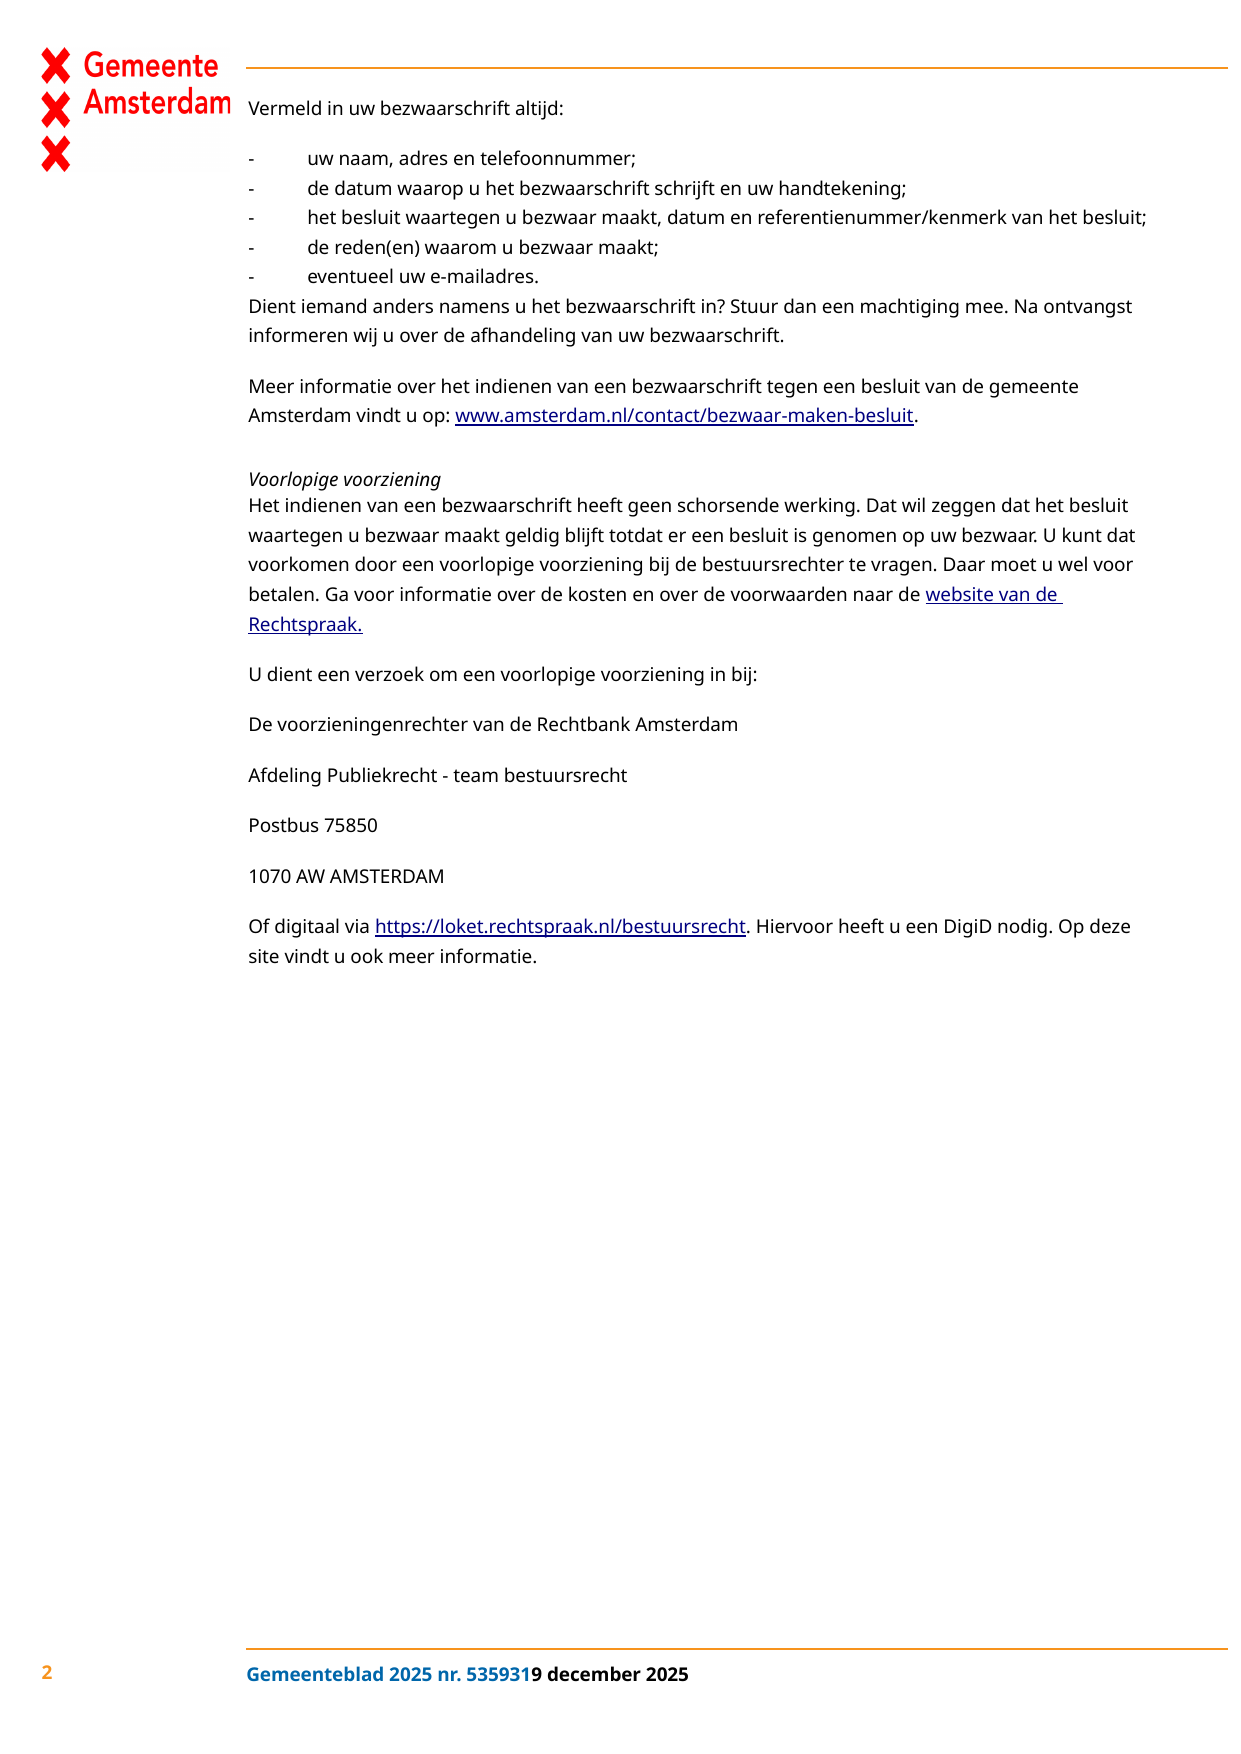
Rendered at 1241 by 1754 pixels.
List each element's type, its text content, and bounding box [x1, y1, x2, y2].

picture [41, 47, 231, 172]
text Meer informatie over het indienen van een bezwaarschrift tegen een besluit van de gemeente Amsterdam vindt u op: www.amsterdam.nl/contact/bezwaar-maken-besluit. [248, 373, 1152, 428]
text Het indienen van een bezwaarschrift heeft geen schorsende werking. Dat wil zeggen dat het besluit waartegen u bezwaar maakt geldig blijft totdat er een besluit is genomen op uw bezwaar. U kunt dat voorkomen door een voorlopige voorziening bij de bestuursrechter te vragen. Daar moet u wel voor betalen. Ga voor informatie over de kosten en over de voorwaarden naar de website van de Rechtspraak. [248, 492, 1152, 636]
list het besluit waartegen u bezwaar maakt, datum en referentienummer/kenmerk van het besluit; [248, 204, 1152, 230]
text De voorzieningenrechter van de Rechtbank Amsterdam [248, 712, 1152, 737]
list de datum waarop u het bezwaarschrift schrijft en uw handtekening; [248, 175, 1152, 201]
text Voorlopige voorziening [248, 467, 1152, 492]
text Postbus 75850 [248, 812, 1152, 838]
list uw naam, adres en telefoonnummer; [248, 145, 1152, 171]
text U dient een verzoek om een voorlopige voorziening in bij: [248, 661, 1152, 687]
list eventueel uw e-mailadres. [248, 263, 1152, 289]
text 1070 AW AMSTERDAM [248, 863, 1152, 888]
text Vermeld in uw bezwaarschrift altijd: [248, 95, 1152, 121]
text Of digitaal via https://loket.rechtspraak.nl/bestuursrecht. Hiervoor heeft u een DigiD nodig. Op deze site vindt u ook meer informatie. [248, 913, 1152, 968]
text Dient iemand anders namens u het bezwaarschrift in? Stuur dan een machtiging mee. Na ontvangst informeren wij u over de afhandeling van uw bezwaarschrift. [248, 293, 1152, 348]
text Afdeling Publiekrecht - team bestuursrecht [248, 762, 1152, 788]
list de reden(en) waarom u bezwaar maakt; [248, 234, 1152, 260]
